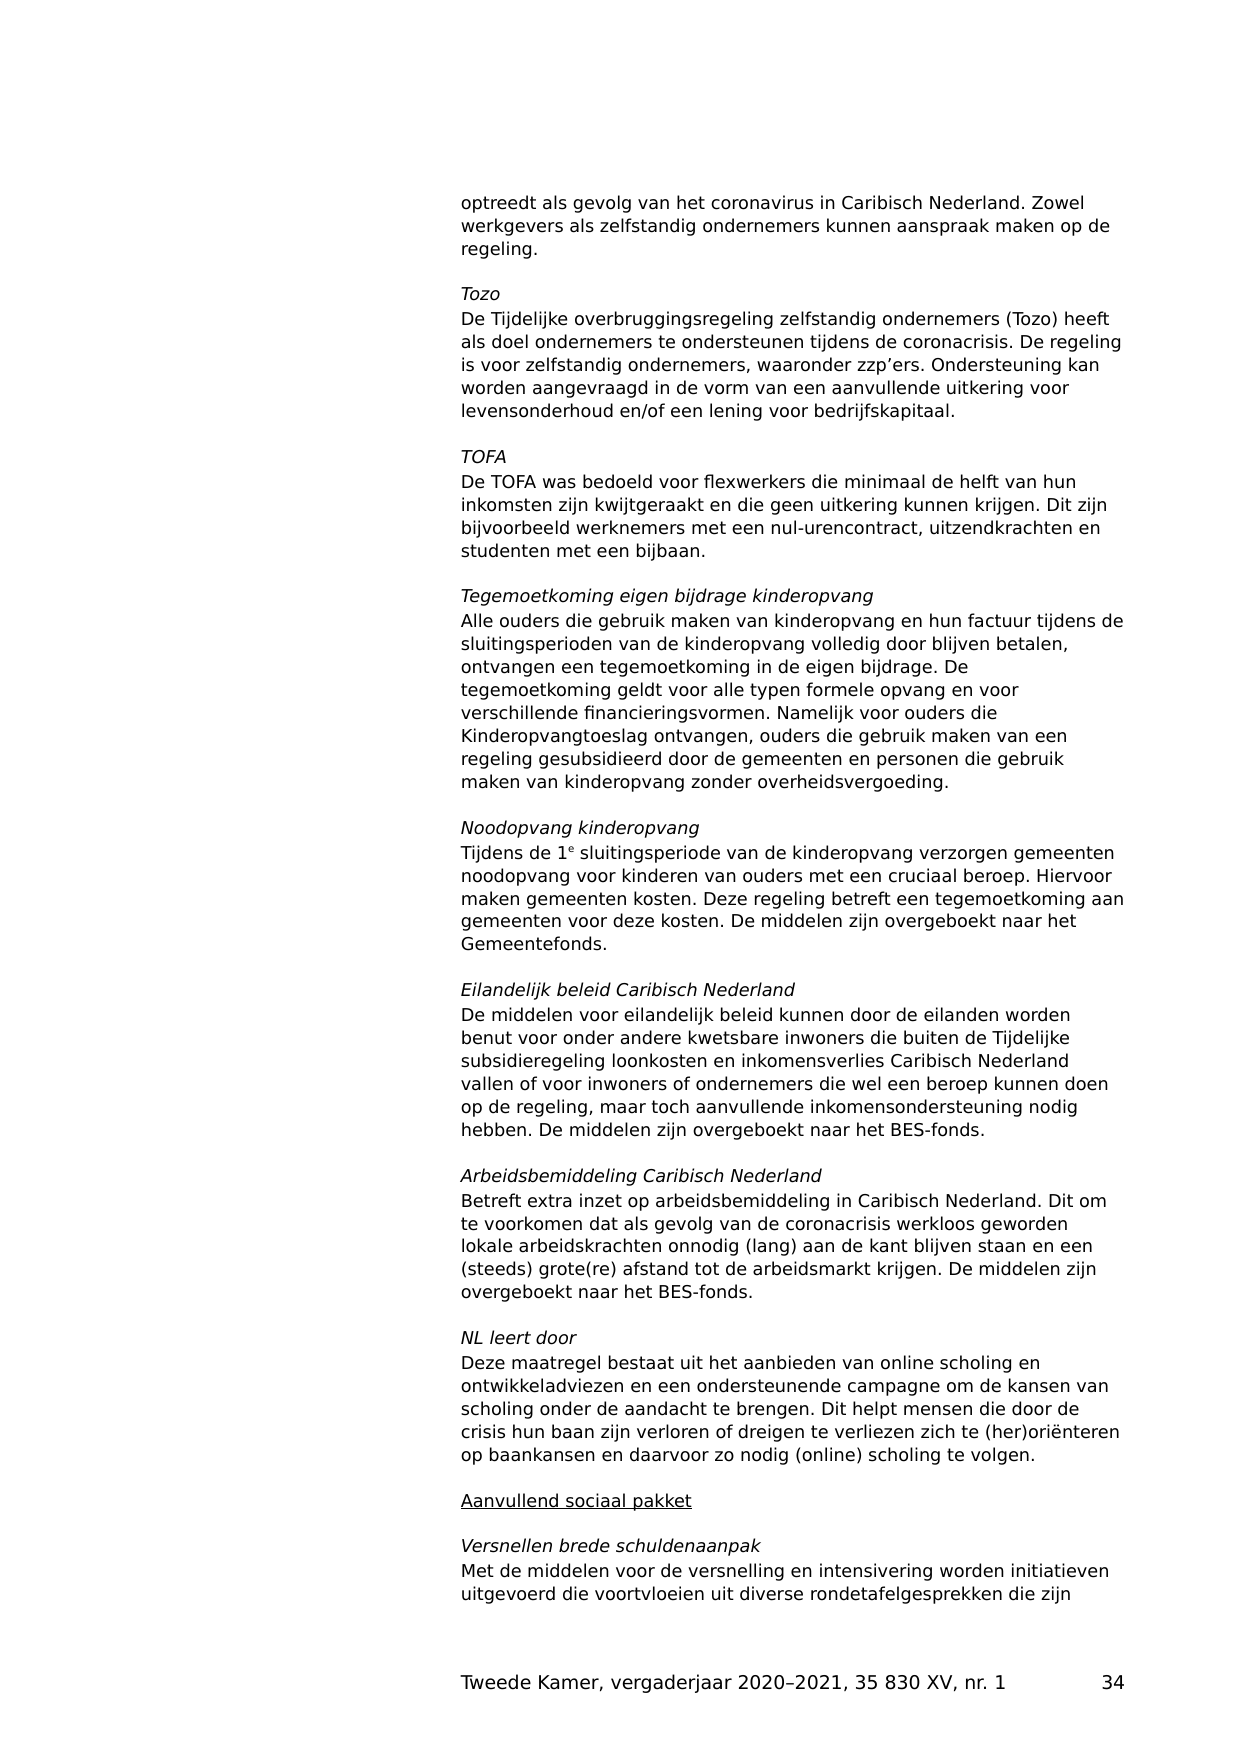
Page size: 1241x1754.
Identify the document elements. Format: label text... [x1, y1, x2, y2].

text NL leert door [461, 1326, 1125, 1349]
text Aanvullend sociaal pakket [461, 1489, 1125, 1512]
text Met de middelen voor de versnelling en intensivering worden initiatieven uitgevoerd die voortvloeien uit diverse rondetafelgesprekken die zijn [461, 1559, 1125, 1605]
text De middelen voor eilandelijk beleid kunnen door de eilanden worden benut voor onder andere kwetsbare inwoners die buiten de Tijdelijke subsidieregeling loonkosten en inkomensverlies Caribisch Nederland vallen of voor inwoners of ondernemers die wel een beroep kunnen doen op de regeling, maar toch aanvullende inkomensondersteuning nodig hebben. De middelen zijn overgeboekt naar het BES-fonds. [461, 1003, 1125, 1141]
text TOFA [461, 445, 1125, 468]
text De TOFA was bedoeld voor flexwerkers die minimaal de helft van hun inkomsten zijn kwijtgeraakt en die geen uitkering kunnen krijgen. Dit zijn bijvoorbeeld werknemers met een nul-urencontract, uitzendkrachten en studenten met een bijbaan. [461, 470, 1125, 562]
text Versnellen brede schuldenaanpak [461, 1534, 1125, 1557]
text Deze maatregel bestaat uit het aanbieden van online scholing en ontwikkel­adviezen en een ondersteunende campagne om de kansen van scholing onder de aandacht te brengen. Dit helpt mensen die door de crisis hun baan zijn verloren of dreigen te verliezen zich te (her)oriënteren op baankansen en daarvoor zo nodig (online) scholing te volgen. [461, 1351, 1125, 1466]
text Tozo [461, 282, 1125, 305]
text Eilandelijk beleid Caribisch Nederland [461, 978, 1125, 1001]
text Noodopvang kinderopvang [461, 816, 1125, 839]
text Tegemoetkoming eigen bijdrage kinderopvang [461, 584, 1125, 607]
text Tijdens de 1e sluitingsperiode van de kinderopvang verzorgen gemeenten noodopvang voor kinderen van ouders met een cruciaal beroep. Hiervoor maken gemeenten kosten. Deze regeling betreft een tegemoetkoming aan gemeenten voor deze kosten. De middelen zijn overgeboekt naar het Gemeentefonds. [461, 841, 1125, 955]
text Alle ouders die gebruik maken van kinderopvang en hun factuur tijdens de sluitingsperioden van de kinderopvang volledig door blijven betalen, ontvangen een tegemoetkoming in de eigen bijdrage. De tegemoetkoming geldt voor alle typen formele opvang en voor verschillende financieringsvormen. Namelijk voor ouders die Kinderopvangtoeslag ontvangen, ouders die gebruik maken van een regeling gesubsidieerd door de gemeenten en personen die gebruik maken van kinderopvang zonder overheidsvergoeding. [461, 609, 1125, 793]
text De Tijdelijke overbruggingsregeling zelfstandig ondernemers (Tozo) heeft als doel ondernemers te ondersteunen tijdens de coronacrisis. De regeling is voor zelfstandig ondernemers, waaronder zzp’ers. Ondersteuning kan worden aangevraagd in de vorm van een aanvullende uitkering voor levensonderhoud en/of een lening voor bedrijfskapitaal. [461, 307, 1125, 422]
text Arbeidsbemiddeling Caribisch Nederland [461, 1164, 1125, 1187]
text optreedt als gevolg van het coronavirus in Caribisch Nederland. Zowel werkgevers als zelfstandig ondernemers kunnen aanspraak maken op de regeling. [461, 191, 1125, 259]
text Betreft extra inzet op arbeidsbemiddeling in Caribisch Nederland. Dit om te voorkomen dat als gevolg van de coronacrisis werkloos geworden lokale arbeidskrachten onnodig (lang) aan de kant blijven staan en een (steeds) grote(re) afstand tot de arbeidsmarkt krijgen. De middelen zijn overgeboekt naar het BES-fonds. [461, 1189, 1125, 1303]
